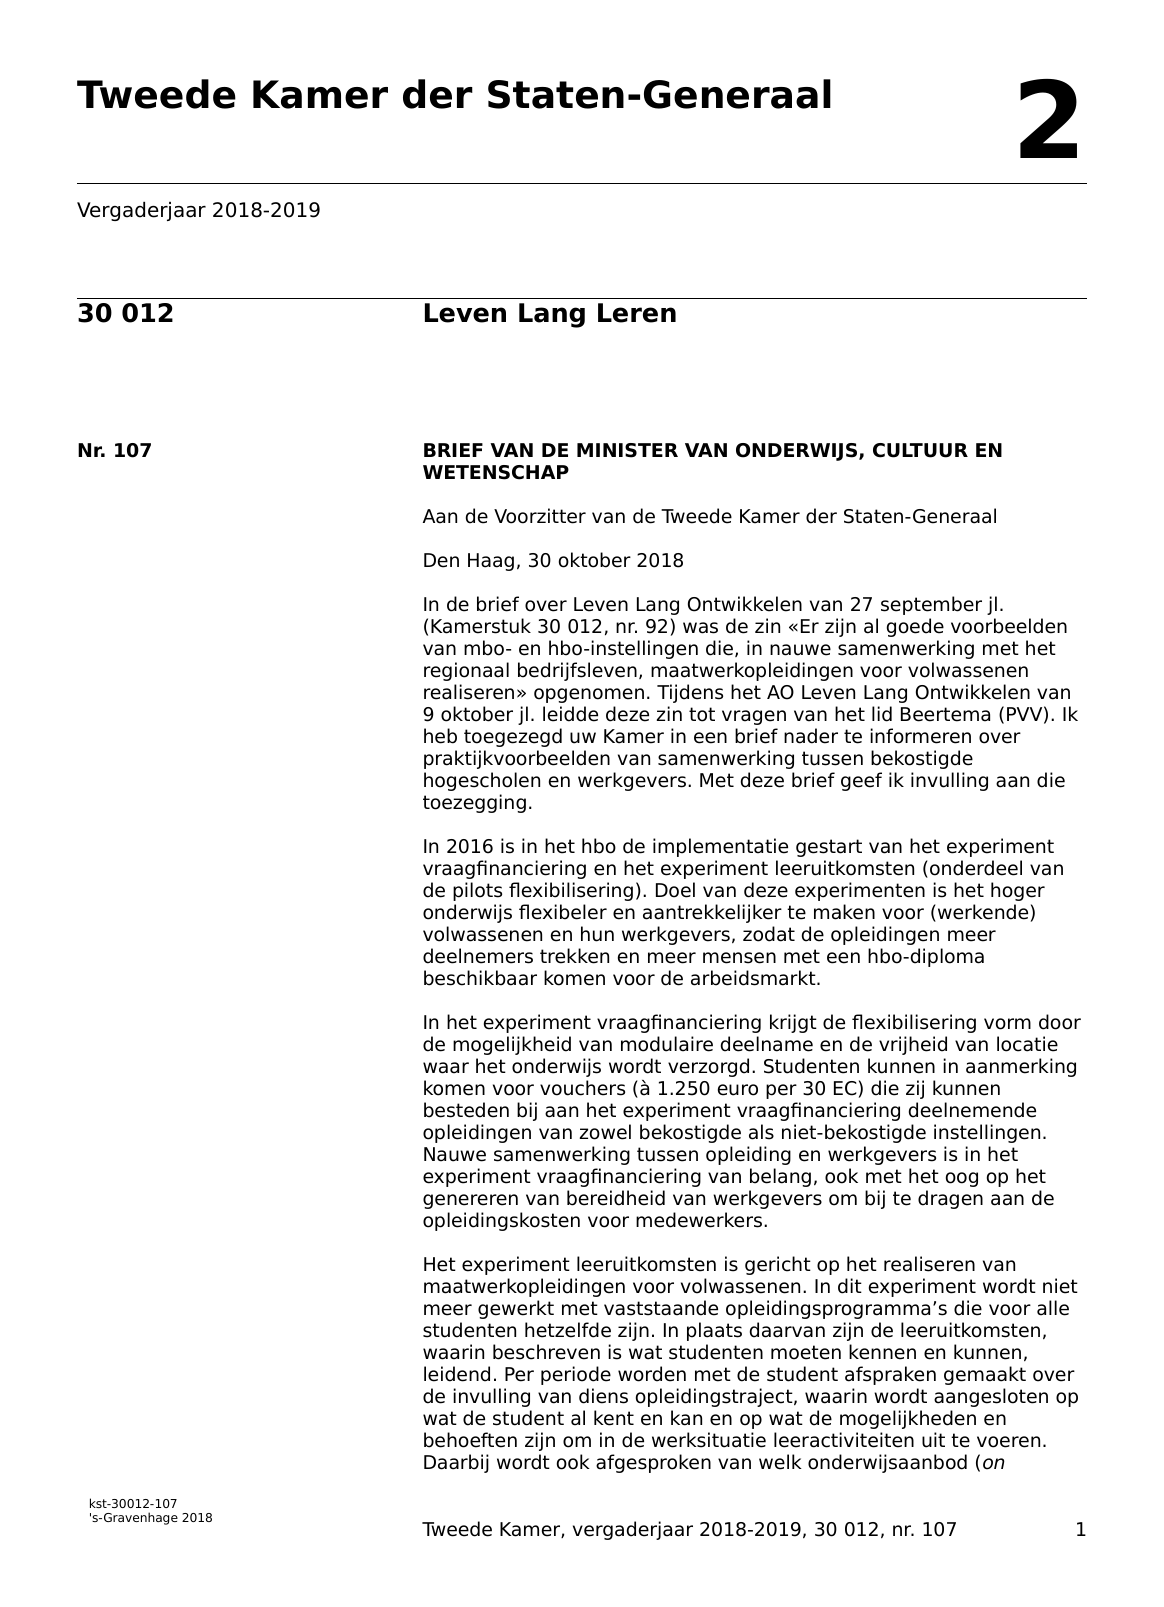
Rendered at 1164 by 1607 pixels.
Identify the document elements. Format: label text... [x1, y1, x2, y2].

text In 2016 is in het hbo de implementatie gestart van het experiment vraagfinanciering en het experiment leeruitkomsten (onderdeel van de pilots flexibilisering). Doel van deze experimenten is het hoger onderwijs flexibeler en aantrekkelijker te maken voor (werkende) volwassenen en hun werkgevers, zodat de opleidingen meer deelnemers trekken en meer mensen met een hbo-diploma beschikbaar komen voor de arbeidsmarkt. [422, 836, 1087, 990]
text 's-Gravenhage 2018 [88, 1511, 323, 1525]
text In het experiment vraagfinanciering krijgt de flexibilisering vorm door de mogelijkheid van modulaire deelname en de vrijheid van locatie waar het onderwijs wordt verzorgd. Studenten kunnen in aanmerking komen voor vouchers (à 1.250 euro per 30 EC) die zij kunnen besteden bij aan het experiment vraagfinanciering deelnemende opleidingen van zowel bekostigde als niet-bekostigde instellingen. Nauwe samenwerking tussen opleiding en werkgevers is in het experiment vraagfinanciering van belang, ook met het oog op het genereren van bereidheid van werkgevers om bij te dragen aan de opleidingskosten voor medewerkers. [422, 1012, 1087, 1232]
table_cell Vergaderjaar 2018-2019 [77, 184, 1087, 298]
text kst-30012-107 [88, 1497, 323, 1511]
subtitle 30 012 Leven Lang Leren [77, 299, 1087, 329]
subtitle Nr. 107 BRIEF VAN DE MINISTER VAN ONDERWIJS, CULTUUR EN WETENSCHAP [77, 440, 1087, 484]
table_header 2 [886, 59, 1087, 183]
text In de brief over Leven Lang Ontwikkelen van 27 september jl. (Kamerstuk 30 012, nr. 92) was de zin «Er zijn al goede voorbeelden van mbo- en hbo-instellingen die, in nauwe samenwerking met het regionaal bedrijfsleven, maatwerkopleidingen voor volwassenen realiseren» opgenomen. Tijdens het AO Leven Lang Ontwikkelen van 9 oktober jl. leidde deze zin tot vragen van het lid Beertema (PVV). Ik heb toegezegd uw Kamer in een brief nader te informeren over praktijkvoorbeelden van samenwerking tussen bekostigde hogescholen en werkgevers. Met deze brief geef ik invulling aan die toezegging. [422, 594, 1087, 814]
text Aan de Voorzitter van de Tweede Kamer der Staten-Generaal [422, 506, 1087, 528]
text Den Haag, 30 oktober 2018 [422, 550, 1087, 572]
table_header Tweede Kamer der Staten-Generaal [77, 59, 886, 183]
text Het experiment leeruitkomsten is gericht op het realiseren van maatwerkopleidingen voor volwassenen. In dit experiment wordt niet meer gewerkt met vaststaande opleidingsprogramma’s die voor alle studenten hetzelfde zijn. In plaats daarvan zijn de leeruitkomsten, waarin beschreven is wat studenten moeten kennen en kunnen, leidend. Per periode worden met de student afspraken gemaakt over de invulling van diens opleidingstraject, waarin wordt aangesloten op wat de student al kent en kan en op wat de mogelijkheden en behoeften zijn om in de werksituatie leeractiviteiten uit te voeren. Daarbij wordt ook afgesproken van welk onderwijsaanbod (on [422, 1254, 1087, 1474]
